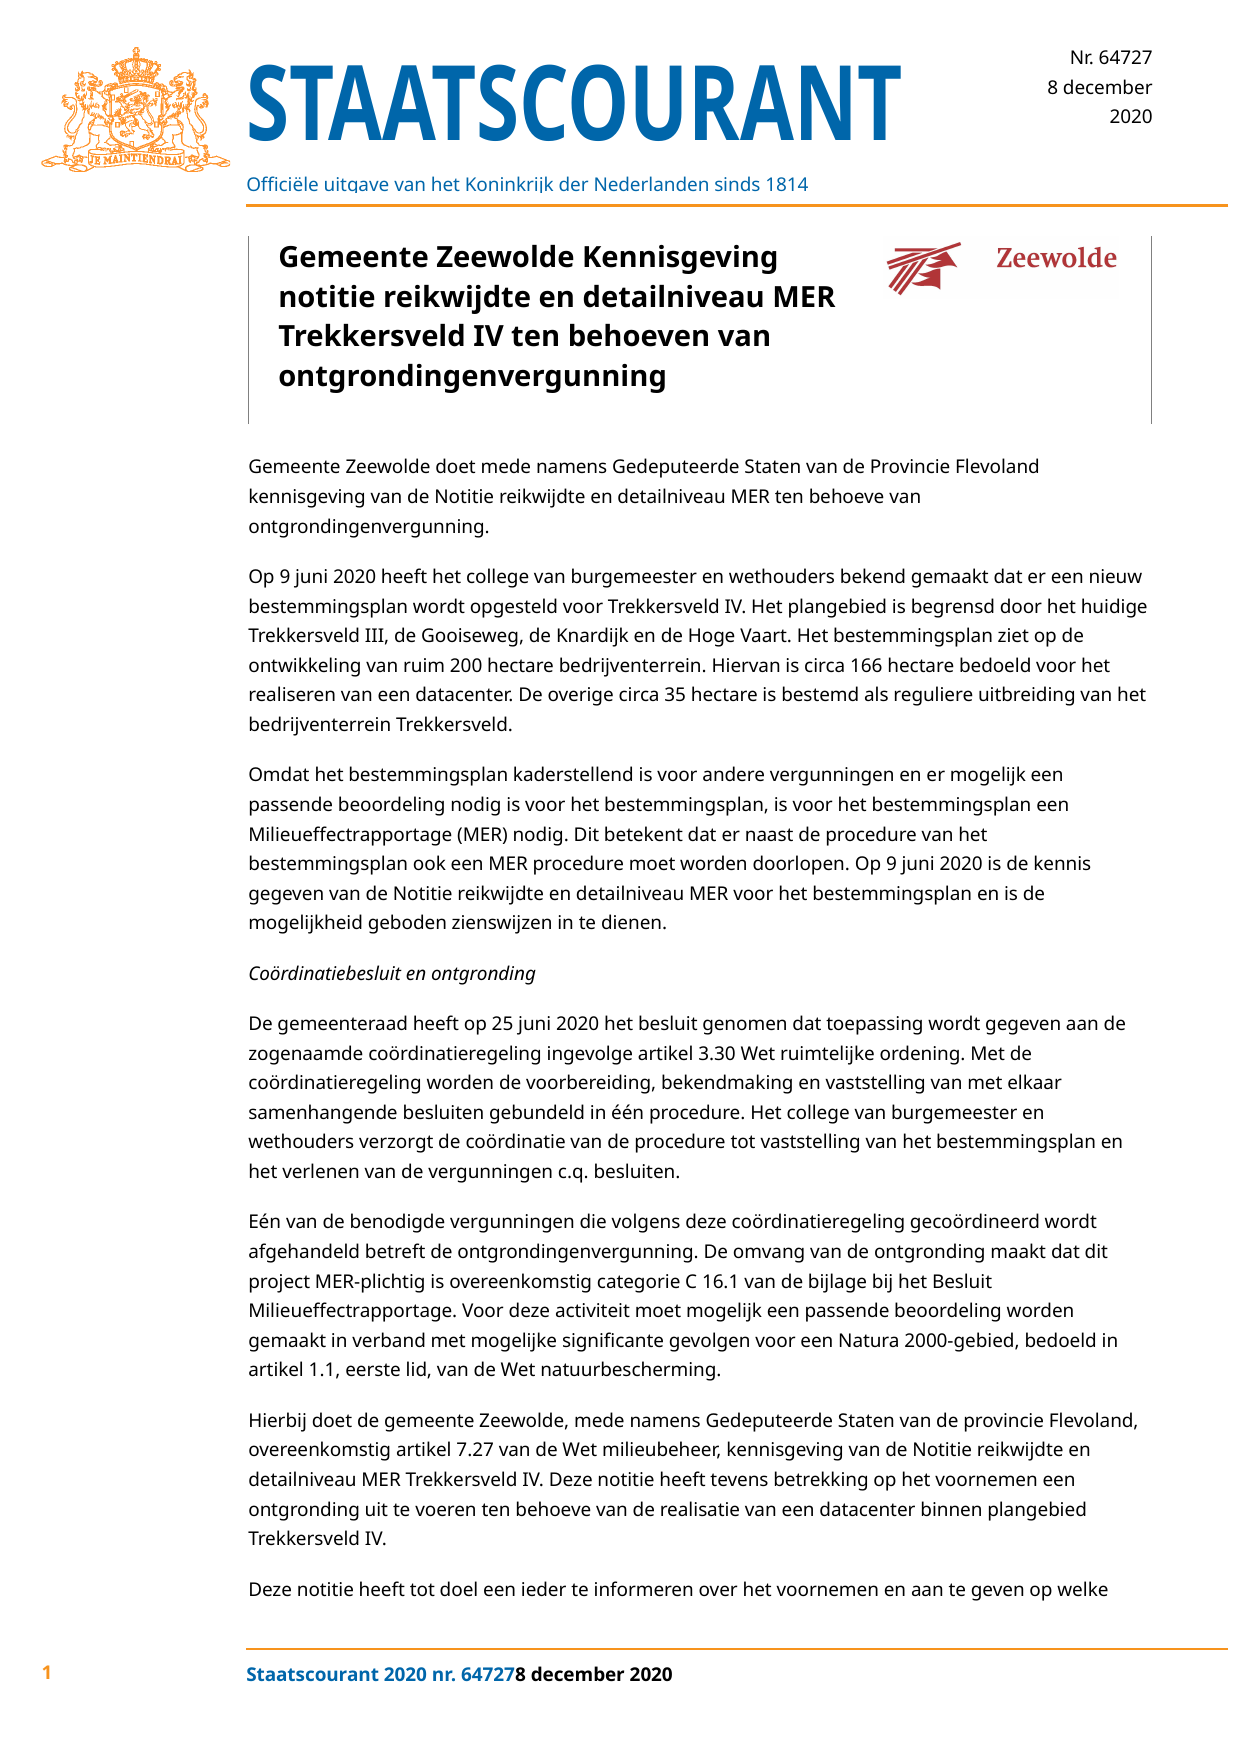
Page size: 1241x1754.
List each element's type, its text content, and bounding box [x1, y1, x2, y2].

text Hierbij doet de gemeente Zeewolde, mede namens Gedeputeerde Staten van de provincie Flevoland, overeenkomstig artikel 7.27 van de Wet milieubeheer, kennisgeving van de Notitie reikwijdte en detailniveau MER Trekkersveld IV. Deze notitie heeft tevens betrekking op het voornemen een ontgronding uit te voeren ten behoeve van de realisatie van een datacenter binnen plangebied Trekkersveld IV. [248, 1407, 1152, 1551]
text De gemeenteraad heeft op 25 juni 2020 het besluit genomen dat toepassing wordt gegeven aan de zogenaamde coördinatieregeling ingevolge artikel 3.30 Wet ruimtelijke ordening. Met de coördinatieregeling worden de voorbereiding, bekendmaking en vaststelling van met elkaar samenhangende besluiten gebundeld in één procedure. Het college van burgemeester en wethouders verzorgt de coördinatie van de procedure tot vaststelling van het bestemmingsplan en het verlenen van de vergunningen c.q. besluiten. [248, 1010, 1152, 1184]
picture [41, 47, 231, 172]
text Deze notitie heeft tot doel een ieder te informeren over het voornemen en aan te geven op welke [248, 1576, 1152, 1601]
picture [882, 236, 1119, 299]
text Eén van de benodigde vergunningen die volgens deze coördinatieregeling gecoördineerd wordt afgehandeld betreft de ontgrondingenvergunning. De omvang van de ontgronding maakt dat dit project MER-plichtig is overeenkomstig categorie C 16.1 van de bijlage bij het Besluit Milieueffectrapportage. Voor deze activiteit moet mogelijk een passende beoordeling worden gemaakt in verband met mogelijke significante gevolgen voor een Natura 2000-gebied, bedoeld in artikel 1.1, eerste lid, van de Wet natuurbescherming. [248, 1209, 1152, 1382]
text Gemeente Zeewolde doet mede namens Gedeputeerde Staten van de Provincie Flevoland kennisgeving van de Notitie reikwijdte en detailniveau MER ten behoeve van ontgrondingenvergunning. [248, 454, 1152, 538]
table_header [850, 236, 1151, 424]
text Coördinatiebesluit en ontgronding [248, 960, 1152, 986]
text Op 9 juni 2020 heeft het college van burgemeester en wethouders bekend gemaakt dat er een nieuw bestemmingsplan wordt opgesteld voor Trekkersveld IV. Het plangebied is begrensd door het huidige Trekkersveld III, de Gooiseweg, de Knardijk en de Hoge Vaart. Het bestemmingsplan ziet op de ontwikkeling van ruim 200 hectare bedrijventerrein. Hiervan is circa 166 hectare bedoeld voor het realiseren van een datacenter. De overige circa 35 hectare is bestemd als reguliere uitbreiding van het bedrijventerrein Trekkersveld. [248, 563, 1152, 737]
table_header Gemeente Zeewolde Kennisgeving notitie reikwijdte en detailniveau MER Trekkersveld IV ten behoeven van ontgrondingenvergunning [249, 236, 850, 424]
text Omdat het bestemmingsplan kaderstellend is voor andere vergunningen en er mogelijk een passende beoordeling nodig is voor het bestemmingsplan, is voor het bestemmingsplan een Milieueffectrapportage (MER) nodig. Dit betekent dat er naast de procedure van het bestemmingsplan ook een MER procedure moet worden doorlopen. Op 9 juni 2020 is de kennis gegeven van de Notitie reikwijdte en detailniveau MER voor het bestemmingsplan en is de mogelijkheid geboden zienswijzen in te dienen. [248, 762, 1152, 935]
